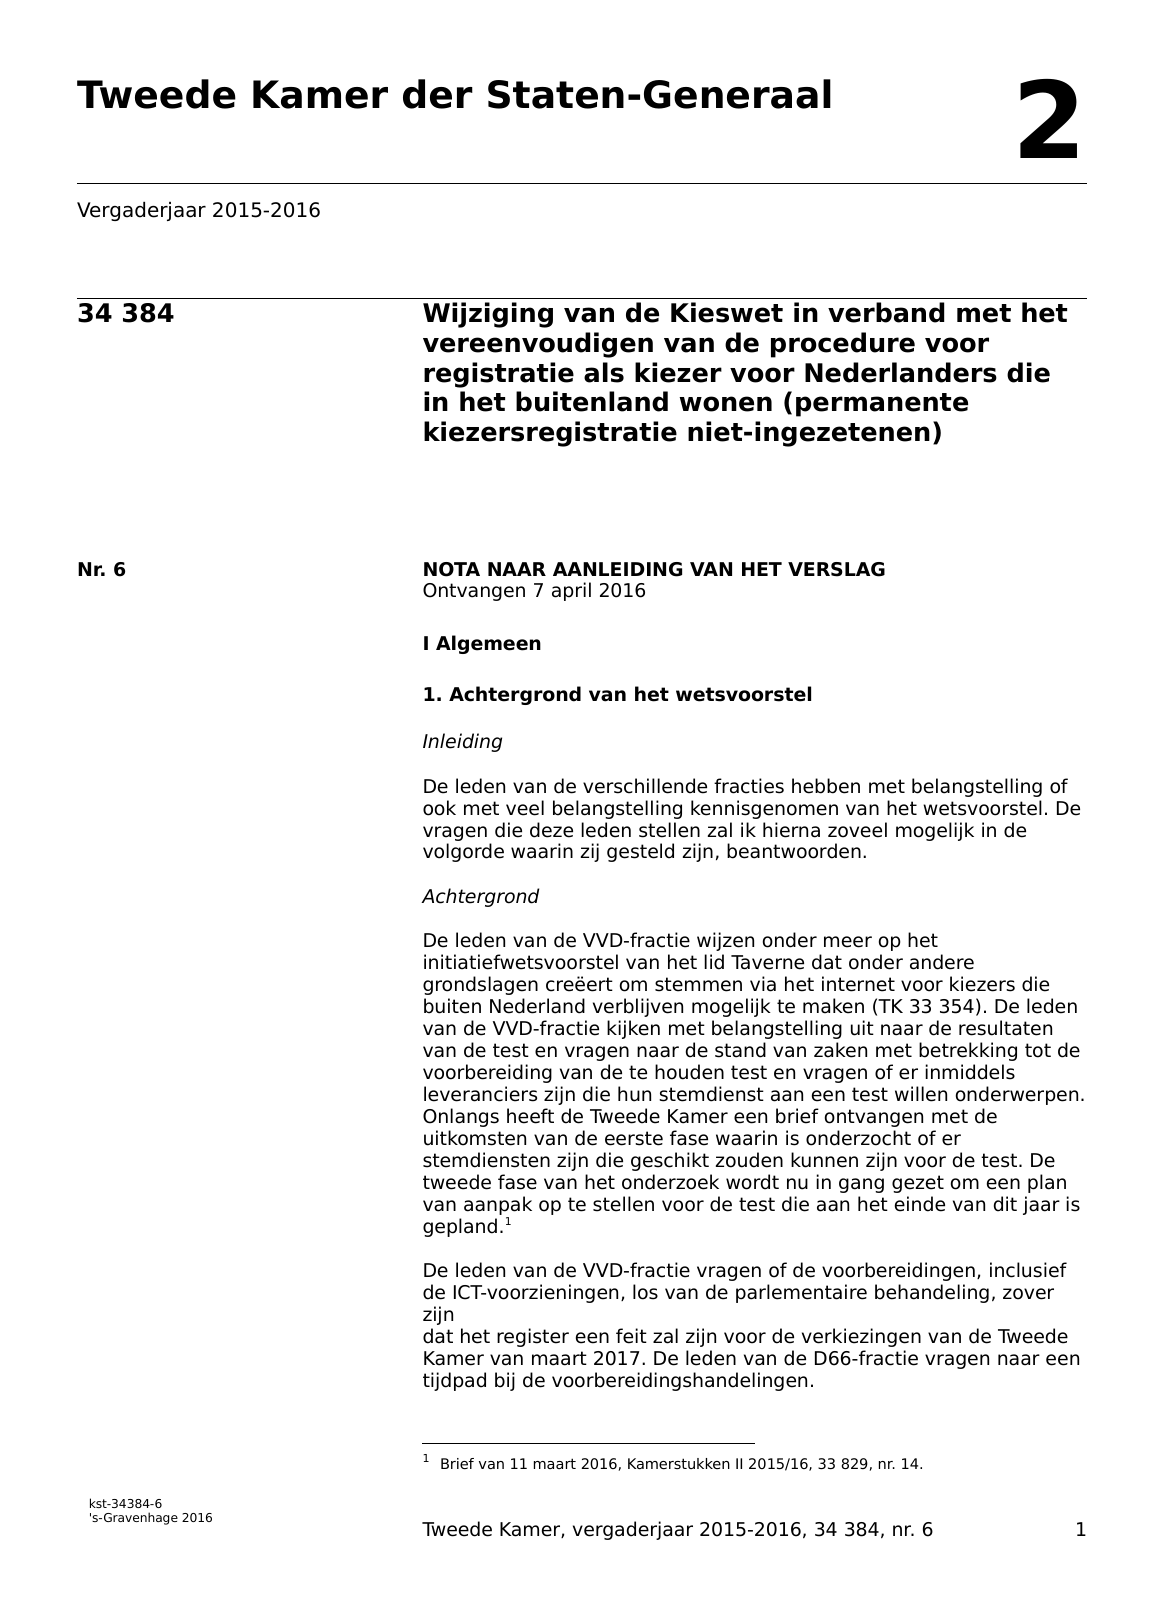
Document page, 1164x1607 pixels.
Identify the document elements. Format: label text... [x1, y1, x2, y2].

text De leden van de VVD-fractie wijzen onder meer op het initiatiefwetsvoorstel van het lid Taverne dat onder andere grondslagen creëert om stemmen via het internet voor kiezers die buiten Nederland verblijven mogelijk te maken (TK 33 354). De leden van de VVD-fractie kijken met belangstelling uit naar de resultaten van de test en vragen naar de stand van zaken met betrekking tot de voorbereiding van de te houden test en vragen of er inmiddels leveranciers zijn die hun stemdienst aan een test willen onderwerpen. [422, 930, 1087, 1106]
subtitle Achtergrond [422, 886, 1087, 908]
text Ontvangen 7 april 2016 [422, 580, 1087, 602]
subtitle Nr. 6 NOTA NAAR AANLEIDING VAN HET VERSLAG [77, 558, 1087, 580]
text kst-34384-6 [88, 1497, 323, 1511]
subtitle 1. Achtergrond van het wetsvoorstel [422, 684, 1087, 706]
text De leden van de verschillende fracties hebben met belangstelling of ook met veel belangstelling kennisgenomen van het wetsvoorstel. De vragen die deze leden stellen zal ik hierna zoveel mogelijk in de volgorde waarin zij gesteld zijn, beantwoorden. [422, 776, 1087, 863]
table_header Tweede Kamer der Staten-Generaal [77, 59, 886, 183]
text dat het register een feit zal zijn voor de verkiezingen van de Tweede Kamer van maart 2017. De leden van de D66-fractie vragen naar een tijdpad bij de voorbereidingshandelingen. [422, 1326, 1087, 1392]
subtitle Inleiding [422, 731, 1087, 753]
table_header 2 [886, 59, 1087, 183]
text Onlangs heeft de Tweede Kamer een brief ontvangen met de uitkomsten van de eerste fase waarin is onderzocht of er stemdiensten zijn die geschikt zouden kunnen zijn voor de test. De tweede fase van het onderzoek wordt nu in gang gezet om een plan van aanpak op te stellen voor de test die aan het einde van dit jaar is gepland. [422, 1106, 1087, 1237]
text 's-Gravenhage 2016 [88, 1511, 323, 1525]
text De leden van de VVD-fractie vragen of de voorbereidingen, inclusief de ICT-voorzieningen, los van de parlementaire behandeling, zover zijn [422, 1260, 1087, 1326]
text Brief van 11 maart 2016, Kamerstukken II 2015/16, 33 829, nr. 14. [422, 1452, 1087, 1474]
subtitle I Algemeen [422, 632, 1087, 654]
table_cell Vergaderjaar 2015-2016 [77, 184, 1087, 298]
subtitle 34 384 Wijziging van de Kieswet in verband met het vereenvoudigen van de procedure voor registratie als kiezer voor Nederlanders die in het buitenland wonen (permanente kiezersregistratie niet-ingezetenen) [77, 299, 1087, 447]
